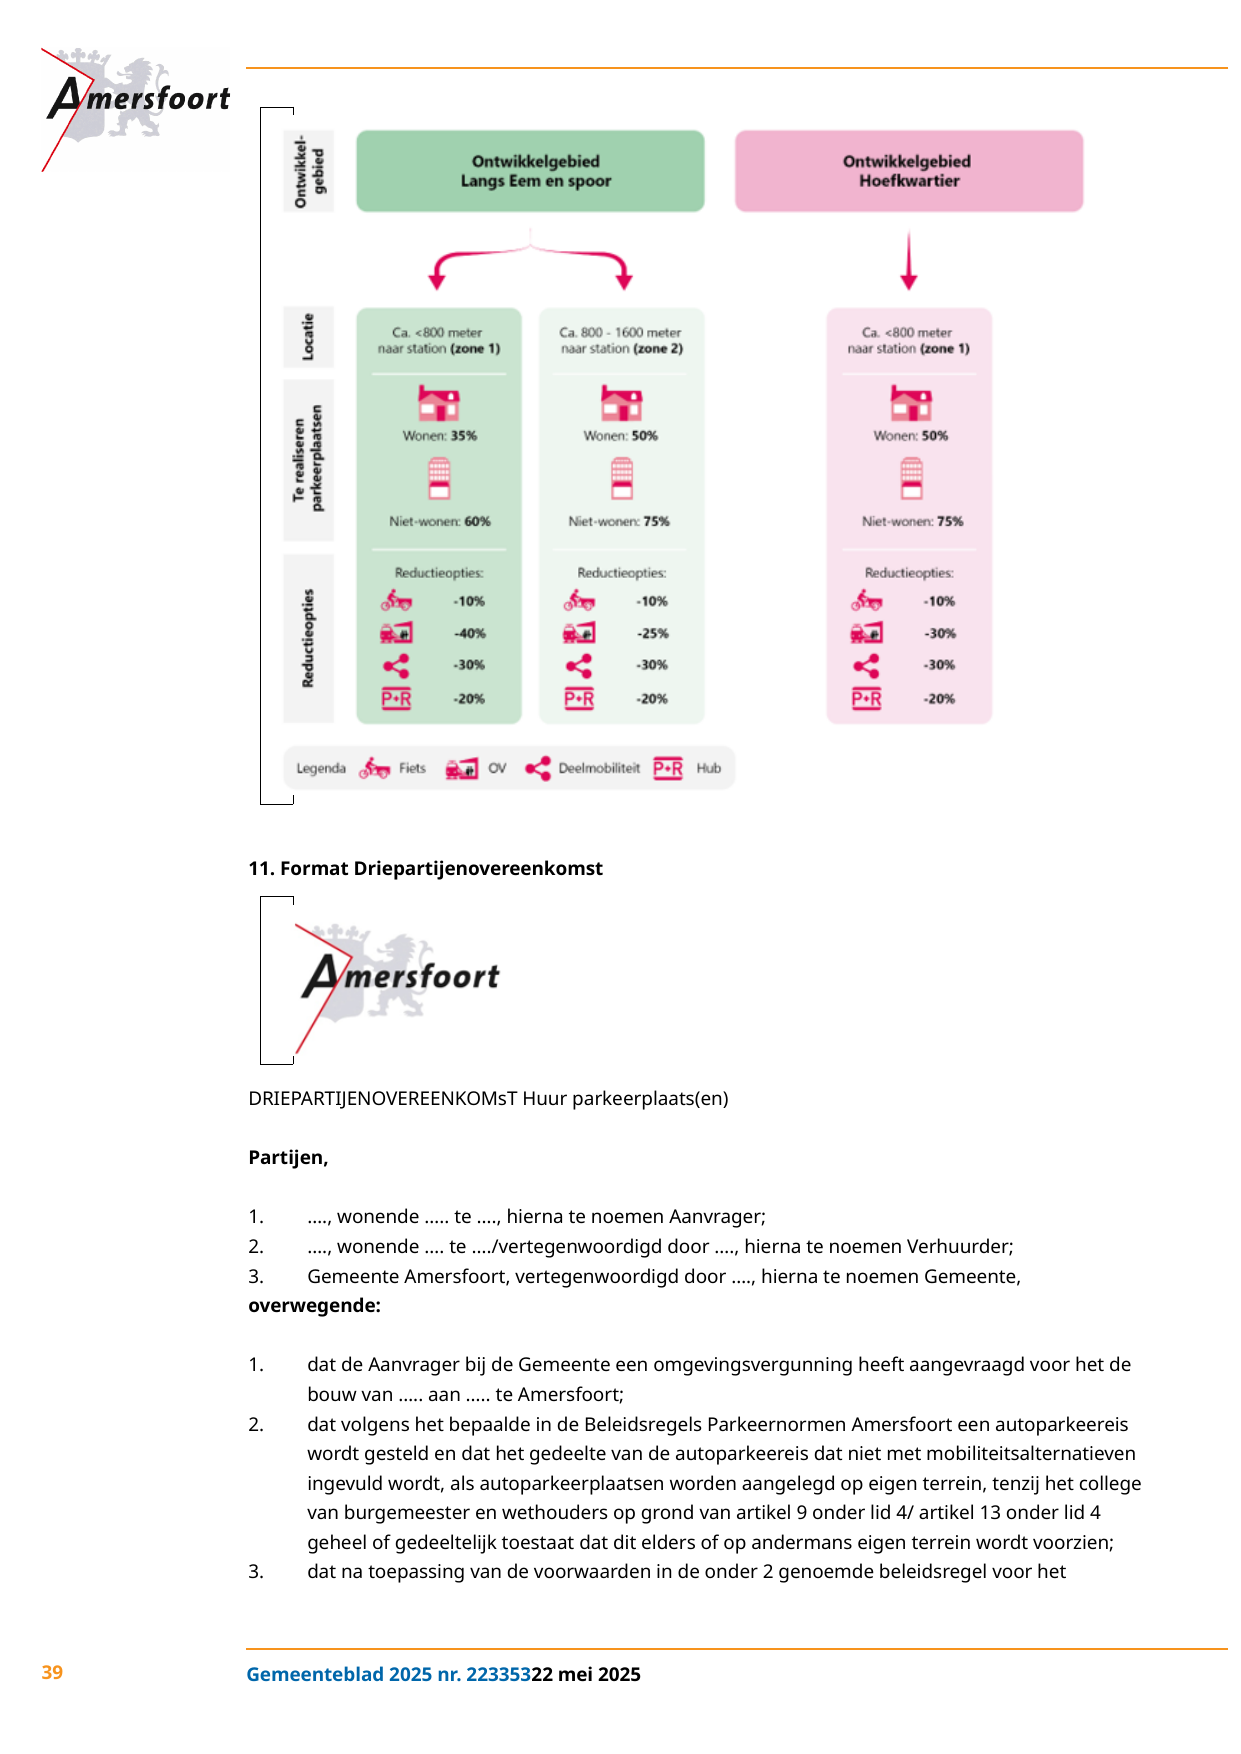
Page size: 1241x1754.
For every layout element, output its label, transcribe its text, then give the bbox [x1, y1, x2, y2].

list dat de Aanvrager bij de Gemeente een omgevingsvergunning heeft aangevraagd voor het de bouw van ….. aan ….. te Amersfoort; [248, 1352, 1152, 1407]
list dat volgens het bepaalde in de Beleidsregels Parkeernormen Amersfoort een autoparkeereis wordt gesteld en dat het gedeelte van de autoparkeereis dat niet met mobiliteitsalternatieven ingevuld wordt, als autoparkeerplaatsen worden aangelegd op eigen terrein, tenzij het college van burgemeester en wethouders op grond van artikel 9 onder lid 4/ artikel 13 onder lid 4 geheel of gedeeltelijk toestaat dat dit elders of op andermans eigen terrein wordt voorzien; [248, 1411, 1152, 1555]
picture [268, 115, 1096, 795]
picture [41, 47, 231, 172]
text DRIEPARTIJENOVEREENKOMsT Huur parkeerplaats(en) [248, 1085, 1152, 1111]
list …., wonende …. te …./vertegenwoordigd door …., hierna te noemen Verhuurder; [248, 1233, 1152, 1259]
text Partijen, [248, 1144, 1152, 1170]
picture [268, 905, 505, 1056]
list dat na toepassing van de voorwaarden in de onder 2 genoemde beleidsregel voor het [248, 1559, 1152, 1584]
text overwegende: [248, 1292, 1152, 1318]
list Gemeente Amersfoort, vertegenwoordigd door …., hierna te noemen Gemeente, [248, 1263, 1152, 1289]
text 11. Format Driepartijenovereenkomst [248, 855, 1152, 880]
list …., wonende ….. te …., hierna te noemen Aanvrager; [248, 1204, 1152, 1229]
